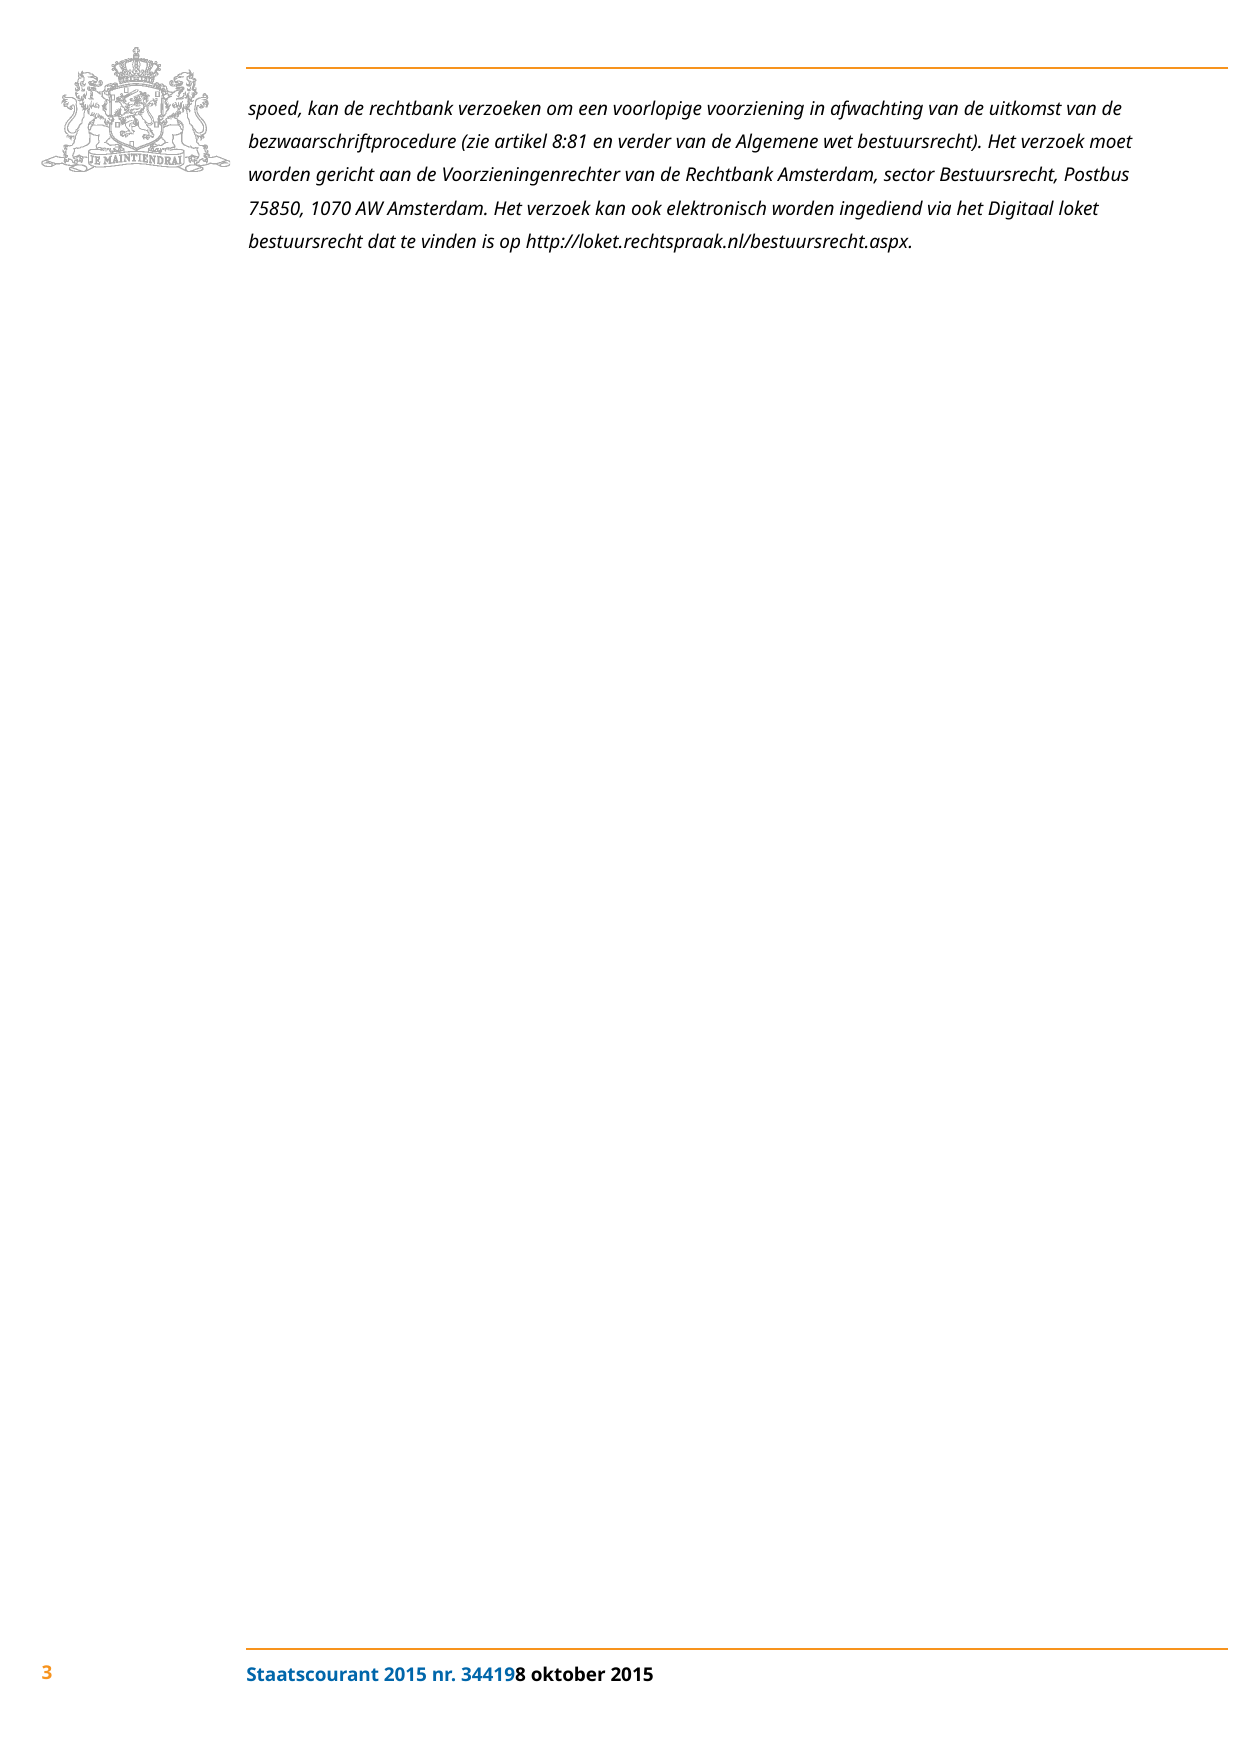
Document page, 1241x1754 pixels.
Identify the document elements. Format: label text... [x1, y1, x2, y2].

text spoed, kan de rechtbank verzoeken om een voorlopige voorziening in afwachting van de uitkomst van de bezwaarschriftprocedure (zie artikel 8:81 en verder van de Algemene wet bestuursrecht). Het verzoek moet worden gericht aan de Voorzieningenrechter van de Rechtbank Amsterdam, sector Bestuursrecht, Postbus 75850, 1070 AW Amsterdam. Het verzoek kan ook elektronisch worden ingediend via het Digitaal loket bestuursrecht dat te vinden is op http://loket.rechtspraak.nl/bestuursrecht.aspx. [248, 95, 1152, 254]
picture [41, 47, 231, 172]
